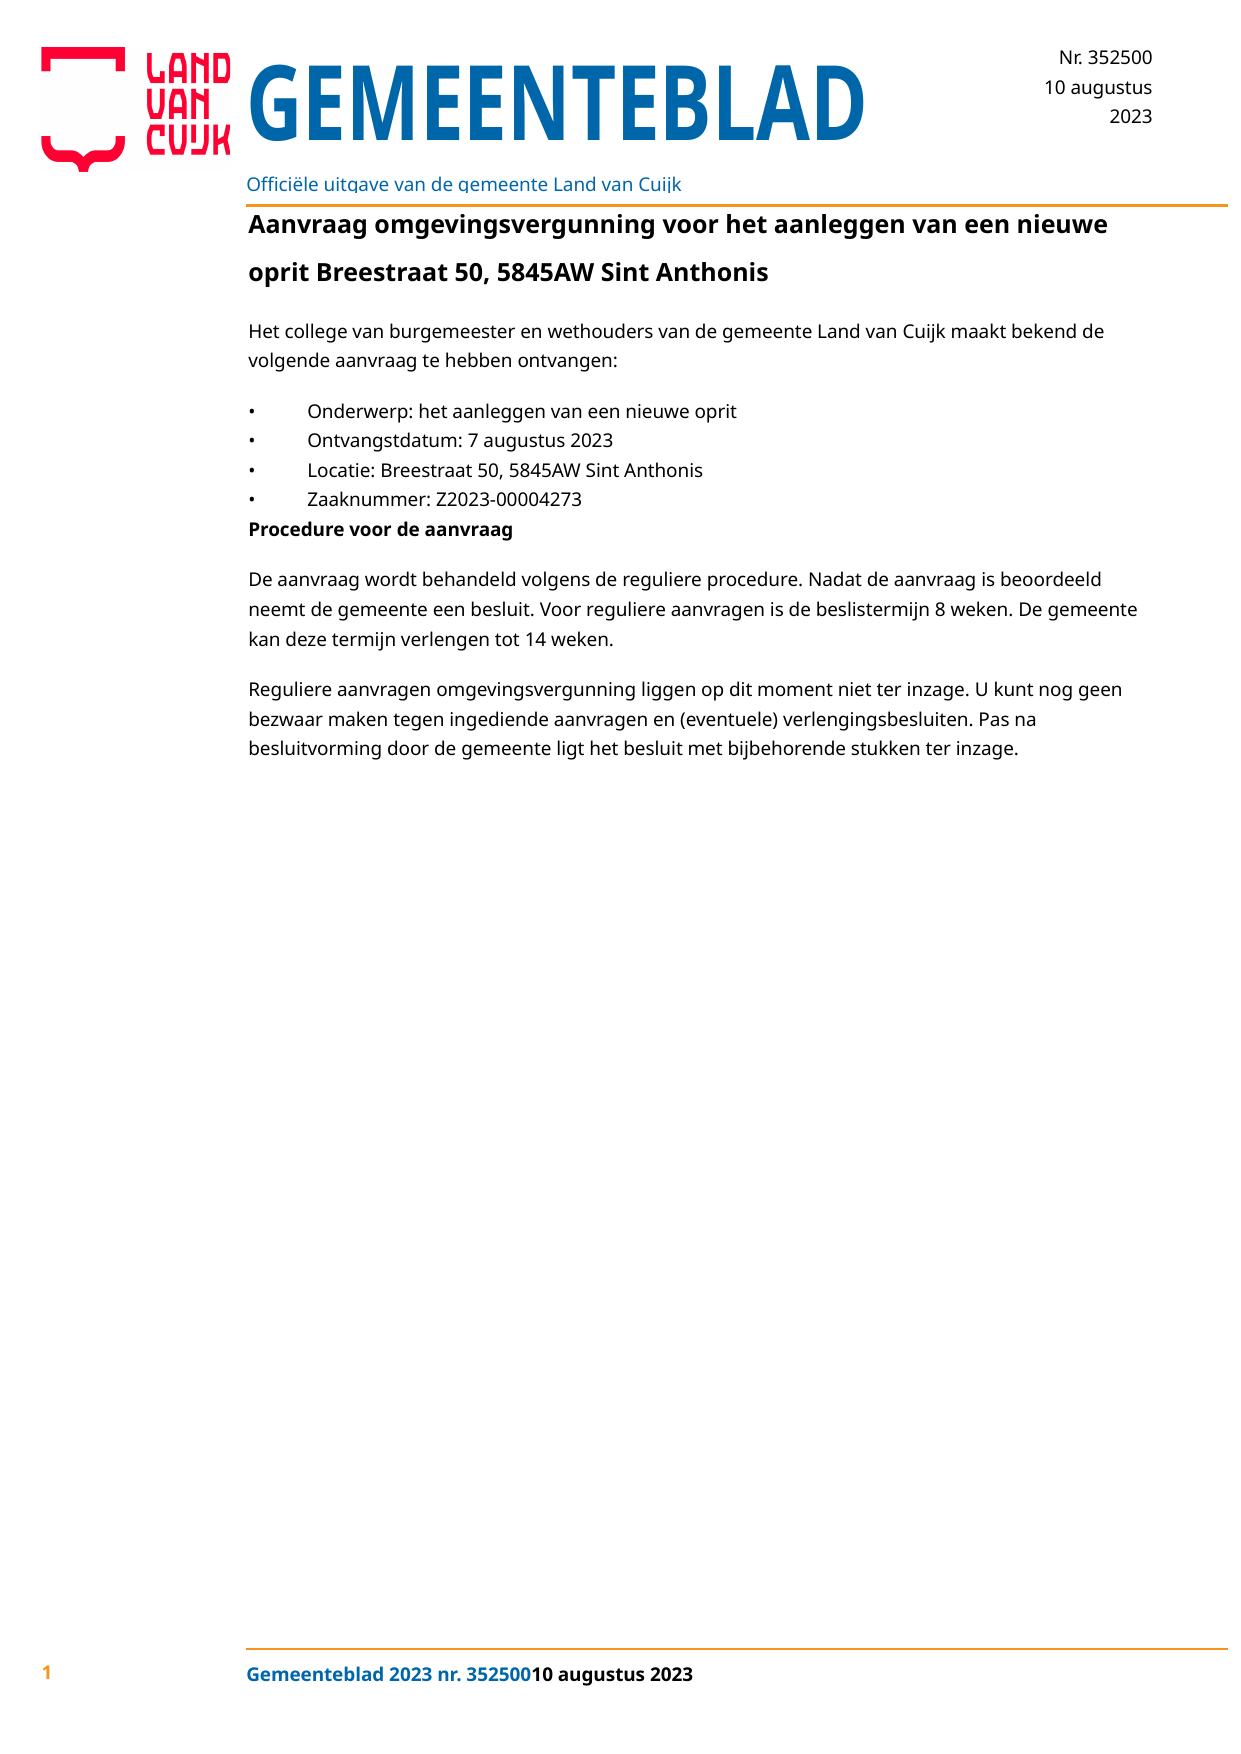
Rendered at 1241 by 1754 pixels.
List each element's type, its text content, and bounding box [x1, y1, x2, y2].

text Aanvraag omgevingsvergunning voor het aanleggen van een nieuwe oprit Breestraat 50, 5845AW Sint Anthonis [248, 207, 1152, 288]
list Ontvangstdatum: 7 augustus 2023 [248, 427, 1152, 453]
picture [41, 47, 231, 172]
text De aanvraag wordt behandeld volgens de reguliere procedure. Nadat de aanvraag is beoordeeld neemt de gemeente een besluit. Voor reguliere aanvragen is de beslistermijn 8 weken. De gemeente kan deze termijn verlengen tot 14 weken. [248, 567, 1152, 652]
text Het college van burgemeester en wethouders van de gemeente Land van Cuijk maakt bekend de volgende aanvraag te hebben ontvangen: [248, 318, 1152, 373]
list Zaaknummer: Z2023-00004273 [248, 487, 1152, 512]
list Onderwerp: het aanleggen van een nieuwe oprit [248, 398, 1152, 424]
list Locatie: Breestraat 50, 5845AW Sint Anthonis [248, 457, 1152, 483]
text Procedure voor de aanvraag [248, 516, 1152, 542]
text Reguliere aanvragen omgevingsvergunning liggen op dit moment niet ter inzage. U kunt nog geen bezwaar maken tegen ingediende aanvragen en (eventuele) verlengingsbesluiten. Pas na besluitvorming door de gemeente ligt het besluit met bijbehorende stukken ter inzage. [248, 676, 1152, 761]
